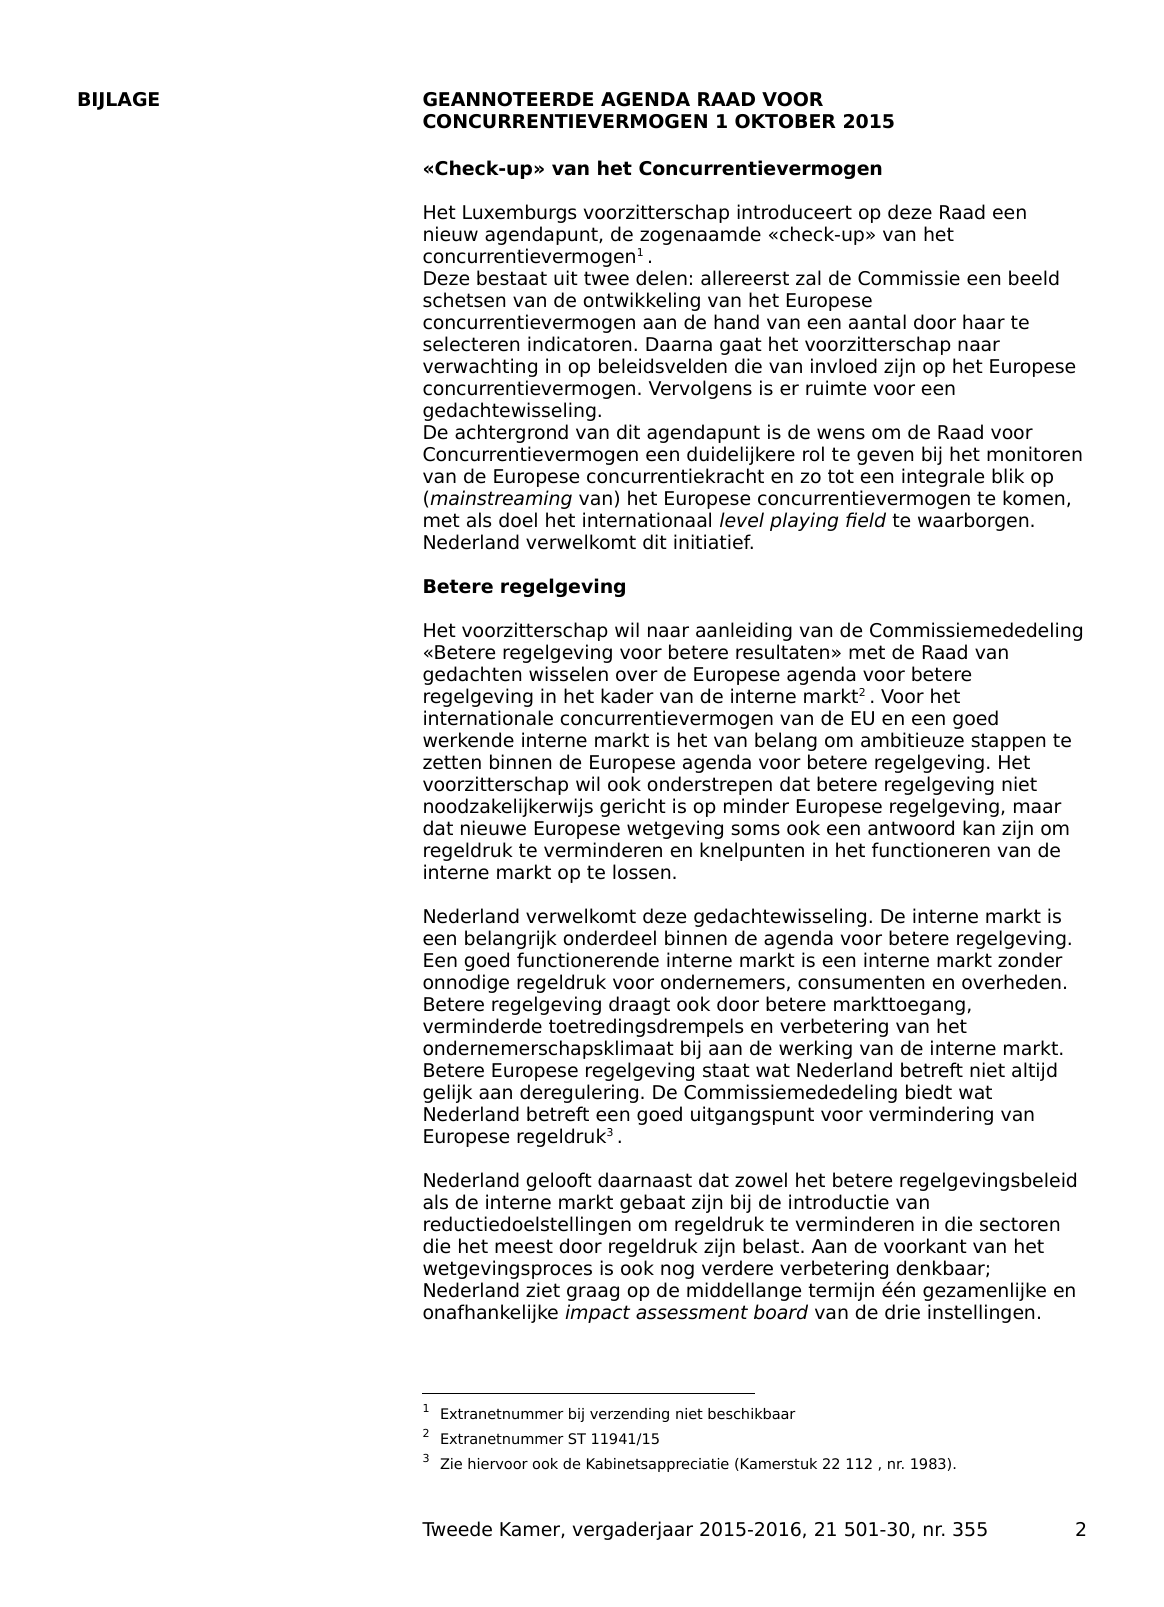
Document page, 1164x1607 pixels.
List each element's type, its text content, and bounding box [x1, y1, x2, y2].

subtitle BIJLAGE GEANNOTEERDE AGENDA RAAD VOOR CONCURRENTIEVERMOGEN 1 OKTOBER 2015 [77, 89, 1087, 133]
text Extranetnummer bij verzending niet beschikbaar [422, 1402, 1087, 1424]
text Deze bestaat uit twee delen: allereerst zal de Commissie een beeld schetsen van de ontwikkeling van het Europese concurrentievermogen aan de hand van een aantal door haar te selecteren indicatoren. Daarna gaat het voorzitterschap naar verwachting in op beleidsvelden die van invloed zijn op het Europese concurrentievermogen. Vervolgens is er ruimte voor een gedachtewisseling. [422, 268, 1087, 422]
text Het Luxemburgs voorzitterschap introduceert op deze Raad een nieuw agendapunt, de zogenaamde «check-up» van het concurrentievermogen. [422, 202, 1087, 268]
subtitle Betere regelgeving [422, 576, 1087, 598]
text De achtergrond van dit agendapunt is de wens om de Raad voor Concurrentievermogen een duidelijkere rol te geven bij het monitoren van de Europese concurrentiekracht en zo tot een integrale blik op (mainstreaming van) het Europese concurrentievermogen te komen, met als doel het internationaal level playing field te waarborgen. Nederland verwelkomt dit initiatief. [422, 422, 1087, 554]
subtitle «Check-up» van het Concurrentievermogen [422, 158, 1087, 180]
text Extranetnummer ST 11941/15 [422, 1427, 1087, 1449]
text Zie hiervoor ook de Kabinetsappreciatie (Kamerstuk 22 112 , nr. 1983). [422, 1452, 1087, 1474]
text Nederland gelooft daarnaast dat zowel het betere regelgevingsbeleid als de interne markt gebaat zijn bij de introductie van reductiedoelstellingen om regeldruk te verminderen in die sectoren die het meest door regeldruk zijn belast. Aan de voorkant van het wetgevingsproces is ook nog verdere verbetering denkbaar; Nederland ziet graag op de middellange termijn één gezamenlijke en onafhankelijke impact assessment board van de drie instellingen. [422, 1170, 1087, 1324]
text Nederland verwelkomt deze gedachtewisseling. De interne markt is een belangrijk onderdeel binnen de agenda voor betere regelgeving. Een goed functionerende interne markt is een interne markt zonder onnodige regeldruk voor ondernemers, consumenten en overheden. Betere regelgeving draagt ook door betere markttoegang, verminderde toetredingsdrempels en verbetering van het ondernemerschapsklimaat bij aan de werking van de interne markt. Betere Europese regelgeving staat wat Nederland betreft niet altijd gelijk aan deregulering. De Commissiemededeling biedt wat Nederland betreft een goed uitgangspunt voor vermindering van Europese regeldruk. [422, 906, 1087, 1148]
text Het voorzitterschap wil naar aanleiding van de Commissiemededeling «Betere regelgeving voor betere resultaten» met de Raad van gedachten wisselen over de Europese agenda voor betere regelgeving in het kader van de interne markt. Voor het internationale concurrentievermogen van de EU en een goed werkende interne markt is het van belang om ambitieuze stappen te zetten binnen de Europese agenda voor betere regelgeving. Het voorzitterschap wil ook onderstrepen dat betere regelgeving niet noodzakelijkerwijs gericht is op minder Europese regelgeving, maar dat nieuwe Europese wetgeving soms ook een antwoord kan zijn om regeldruk te verminderen en knelpunten in het functioneren van de interne markt op te lossen. [422, 620, 1087, 884]
